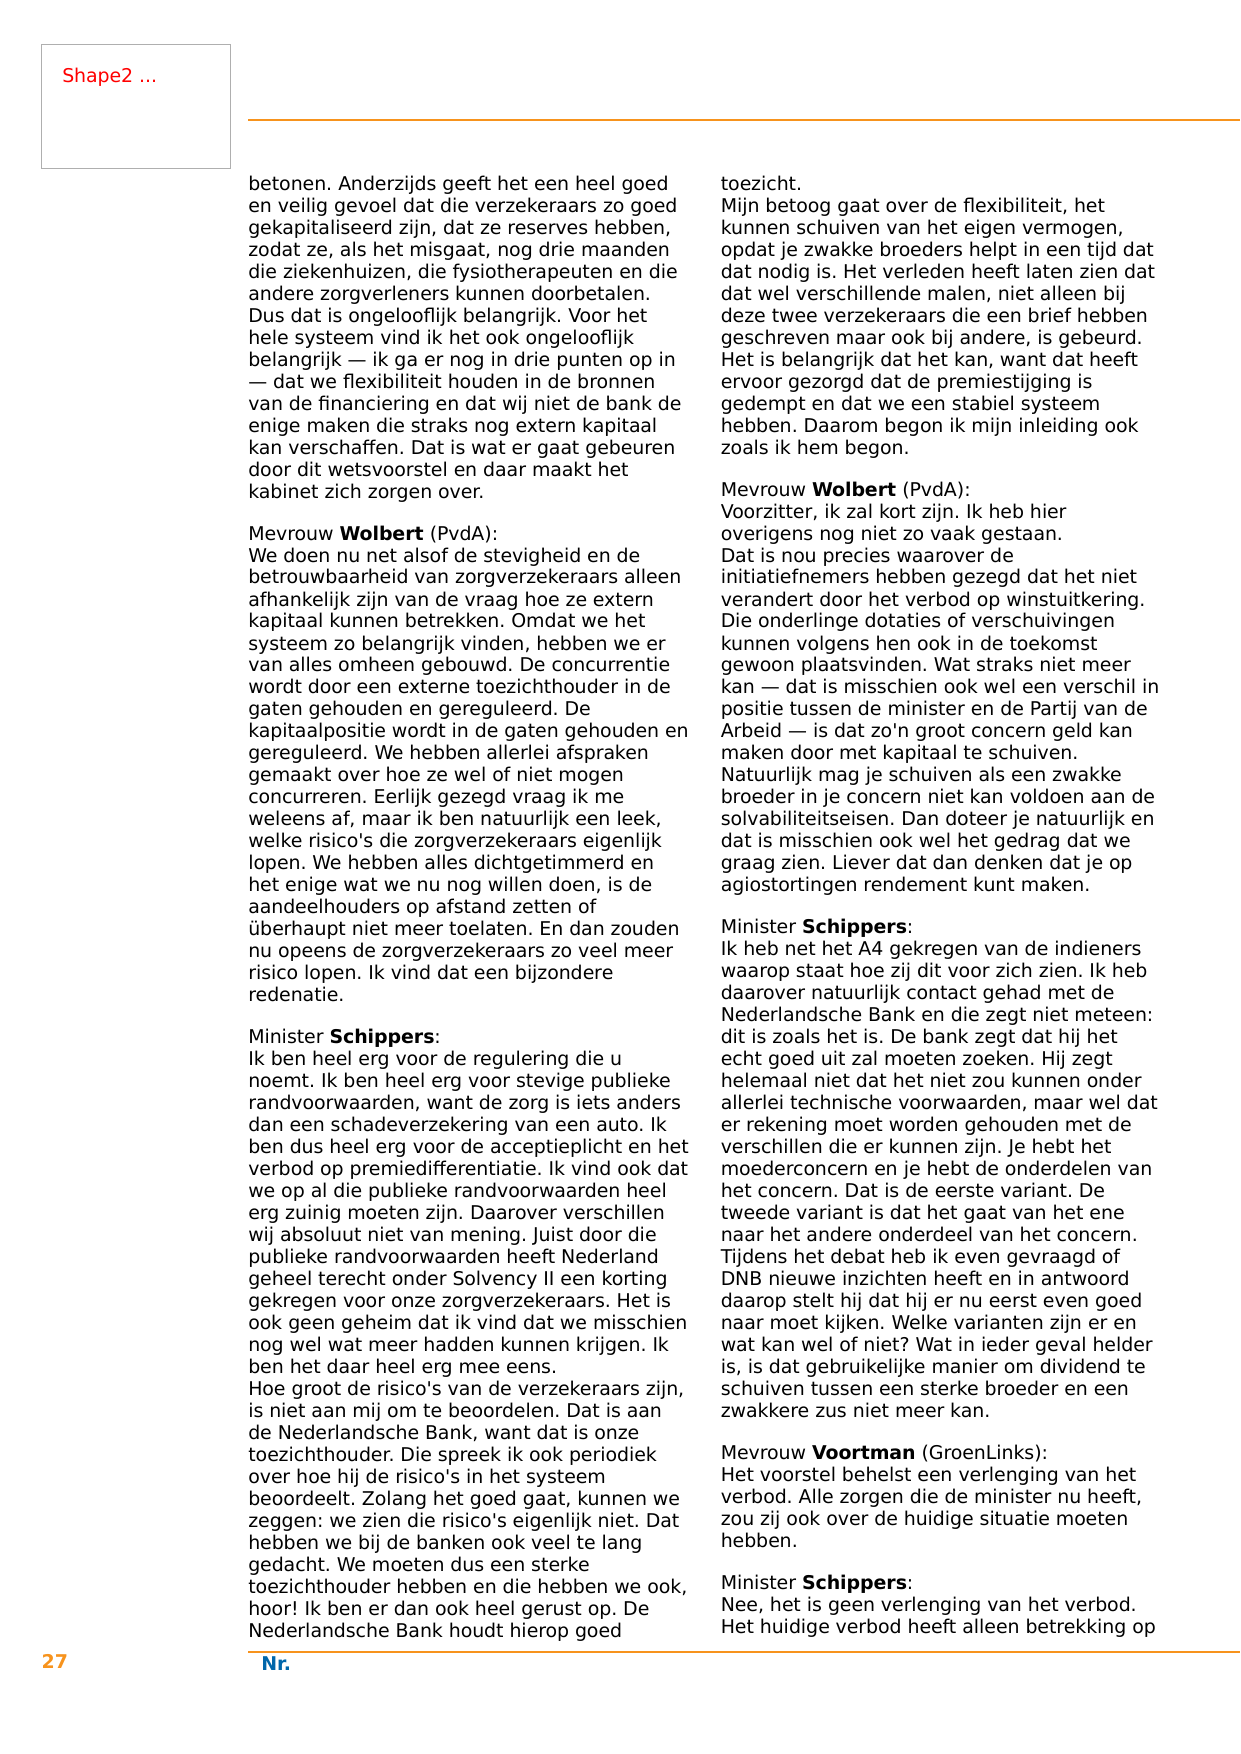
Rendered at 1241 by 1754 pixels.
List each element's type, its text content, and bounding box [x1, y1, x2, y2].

text Ik heb net het A4 gekregen van de indieners waarop staat hoe zij dit voor zich zien. Ik heb daarover natuurlijk contact gehad met de Nederlandsche Bank en die zegt niet meteen: dit is zoals het is. De bank zegt dat hij het echt goed uit zal moeten zoeken. Hij zegt helemaal niet dat het niet zou kunnen onder allerlei technische voorwaarden, maar wel dat er rekening moet worden gehouden met de verschillen die er kunnen zijn. Je hebt het moederconcern en je hebt de onderdelen van het concern. Dat is de eerste variant. De tweede variant is dat het gaat van het ene naar het andere onderdeel van het concern. Tijdens het debat heb ik even gevraagd of DNB nieuwe inzichten heeft en in antwoord daarop stelt hij dat hij er nu eerst even goed naar moet kijken. Welke varianten zijn er en wat kan wel of niet? Wat in ieder geval helder is, is dat gebruikelijke manier om dividend te schuiven tussen een sterke broeder en een zwakkere zus niet meer kan. [721, 938, 1163, 1422]
text Nee, het is geen verlenging van het verbod. Het huidige verbod heeft alleen betrekking op [721, 1593, 1163, 1637]
text Minister Schippers: [721, 916, 1163, 938]
text Dat is nou precies waarover de initiatiefnemers hebben gezegd dat het niet verandert door het verbod op winstuitkering. Die onderlinge dotaties of verschuivingen kunnen volgens hen ook in de toekomst gewoon plaatsvinden. Wat straks niet meer kan — dat is misschien ook wel een verschil in positie tussen de minister en de Partij van de Arbeid — is dat zo'n groot concern geld kan maken door met kapitaal te schuiven. Natuurlijk mag je schuiven als een zwakke broeder in je concern niet kan voldoen aan de solvabiliteitseisen. Dan doteer je natuurlijk en dat is misschien ook wel het gedrag dat we graag zien. Liever dat dan denken dat je op agiostortingen rendement kunt maken. [721, 544, 1163, 896]
text Hoe groot de risico's van de verzekeraars zijn, is niet aan mij om te beoordelen. Dat is aan de Nederlandsche Bank, want dat is onze toezichthouder. Die spreek ik ook periodiek over hoe hij de risico's in het systeem beoordeelt. Zolang het goed gaat, kunnen we zeggen: we zien die risico's eigenlijk niet. Dat hebben we bij de banken ook veel te lang gedacht. We moeten dus een sterke toezichthouder hebben en die hebben we ook, hoor! Ik ben er dan ook heel gerust op. De Nederlandsche Bank houdt hierop goed [248, 1378, 691, 1641]
text Minister Schippers: [721, 1572, 1163, 1593]
text Voorzitter, ik zal kort zijn. Ik heb hier overigens nog niet zo vaak gestaan. [721, 501, 1163, 544]
text Ik ben heel erg voor de regulering die u noemt. Ik ben heel erg voor stevige publieke randvoorwaarden, want de zorg is iets anders dan een schadeverzekering van een auto. Ik ben dus heel erg voor de acceptieplicht en het verbod op premiedifferentiatie. Ik vind ook dat we op al die publieke randvoorwaarden heel erg zuinig moeten zijn. Daarover verschillen wij absoluut niet van mening. Juist door die publieke randvoorwaarden heeft Nederland geheel terecht onder Solvency II een korting gekregen voor onze zorgverzekeraars. Het is ook geen geheim dat ik vind dat we misschien nog wel wat meer hadden kunnen krijgen. Ik ben het daar heel erg mee eens. [248, 1048, 691, 1378]
text Het voorstel behelst een verlenging van het verbod. Alle zorgen die de minister nu heeft, zou zij ook over de huidige situatie moeten hebben. [721, 1464, 1163, 1552]
text We doen nu net alsof de stevigheid en de betrouwbaarheid van zorgverzekeraars alleen afhankelijk zijn van de vraag hoe ze extern kapitaal kunnen betrekken. Omdat we het systeem zo belangrijk vinden, hebben we er van alles omheen gebouwd. De concurrentie wordt door een externe toezichthouder in de gaten gehouden en gereguleerd. De kapitaalpositie wordt in de gaten gehouden en gereguleerd. We hebben allerlei afspraken gemaakt over hoe ze wel of niet mogen concurreren. Eerlijk gezegd vraag ik me weleens af, maar ik ben natuurlijk een leek, welke risico's die zorgverzekeraars eigenlijk lopen. We hebben alles dichtgetimmerd en het enige wat we nu nog willen doen, is de aandeelhouders op afstand zetten of überhaupt niet meer toelaten. En dan zouden nu opeens de zorgverzekeraars zo veel meer risico lopen. Ik vind dat een bijzondere redenatie. [248, 544, 691, 1006]
text Mijn betoog gaat over de flexibiliteit, het kunnen schuiven van het eigen vermogen, opdat je zwakke broeders helpt in een tijd dat dat nodig is. Het verleden heeft laten zien dat dat wel verschillende malen, niet alleen bij deze twee verzekeraars die een brief hebben geschreven maar ook bij andere, is gebeurd. Het is belangrijk dat het kan, want dat heeft ervoor gezorgd dat de premiestijging is gedempt en dat we een stabiel systeem hebben. Daarom begon ik mijn inleiding ook zoals ik hem begon. [721, 195, 1163, 458]
text betonen. Anderzijds geeft het een heel goed en veilig gevoel dat die verzekeraars zo goed gekapitaliseerd zijn, dat ze reserves hebben, zodat ze, als het misgaat, nog drie maanden die ziekenhuizen, die fysiotherapeuten en die andere zorgverleners kunnen doorbetalen. Dus dat is ongelooflijk belangrijk. Voor het hele systeem vind ik het ook ongelooflijk belangrijk — ik ga er nog in drie punten op in — dat we flexibiliteit houden in de bronnen van de financiering en dat wij niet de bank de enige maken die straks nog extern kapitaal kan verschaffen. Dat is wat er gaat gebeuren door dit wetsvoorstel en daar maakt het kabinet zich zorgen over. [248, 173, 691, 502]
text Mevrouw Wolbert (PvdA): [721, 478, 1163, 501]
text Mevrouw Voortman (GroenLinks): [721, 1442, 1163, 1464]
text toezicht. [721, 173, 1163, 195]
text Mevrouw Wolbert (PvdA): [248, 522, 691, 544]
text Minister Schippers: [248, 1026, 691, 1048]
